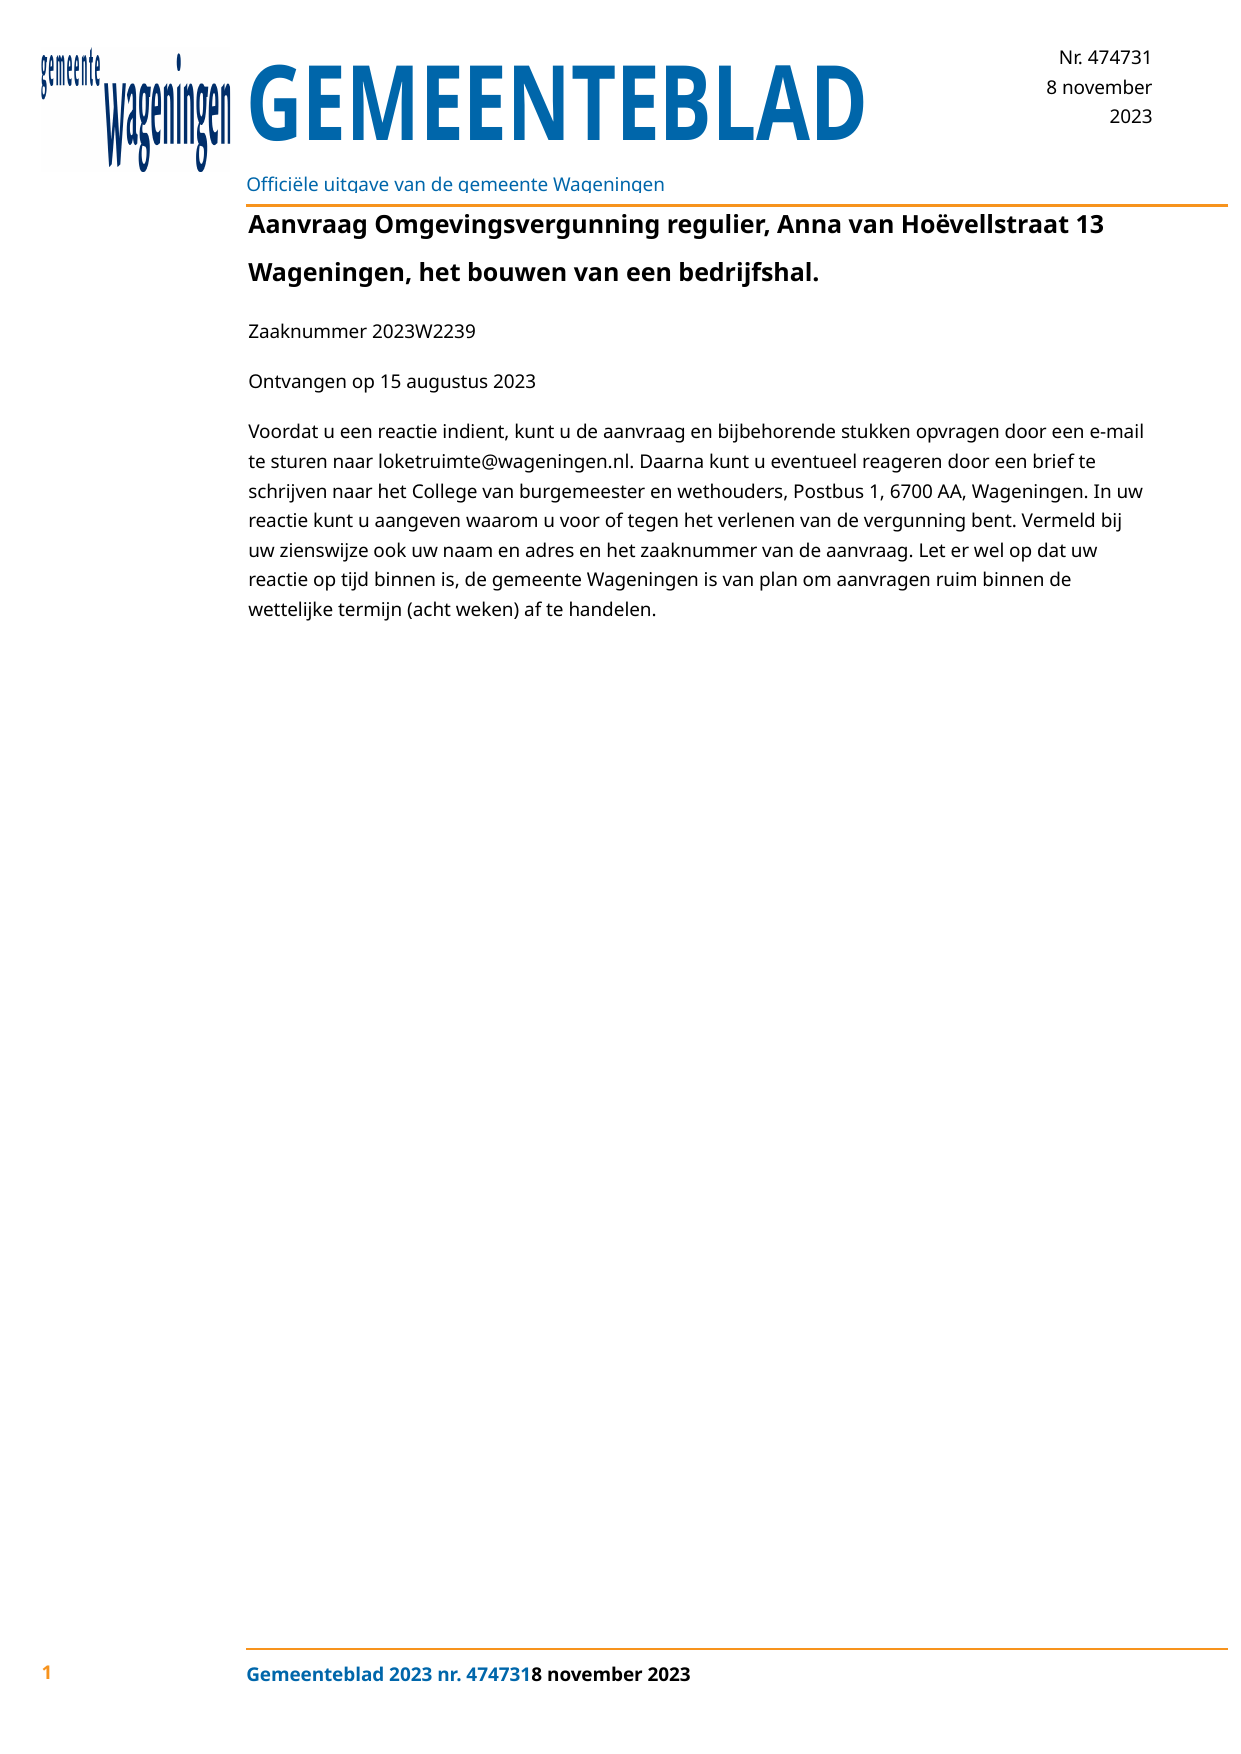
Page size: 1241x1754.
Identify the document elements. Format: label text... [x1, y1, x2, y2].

picture [41, 47, 231, 172]
text Zaaknummer 2023W2239 [248, 318, 1152, 344]
text Voordat u een reactie indient, kunt u de aanvraag en bijbehorende stukken opvragen door een e-mail te sturen naar loketruimte@wageningen.nl. Daarna kunt u eventueel reageren door een brief te schrijven naar het College van burgemeester en wethouders, Postbus 1, 6700 AA, Wageningen. In uw reactie kunt u aangeven waarom u voor of tegen het verlenen van de vergunning bent. Vermeld bij uw zienswijze ook uw naam en adres en het zaaknummer van de aanvraag. Let er wel op dat uw reactie op tijd binnen is, de gemeente Wageningen is van plan om aanvragen ruim binnen de wettelijke termijn (acht weken) af te handelen. [248, 419, 1152, 622]
text Aanvraag Omgevingsvergunning regulier, Anna van Hoëvellstraat 13 Wageningen, het bouwen van een bedrijfshal. [248, 207, 1152, 288]
text Ontvangen op 15 augustus 2023 [248, 368, 1152, 394]
